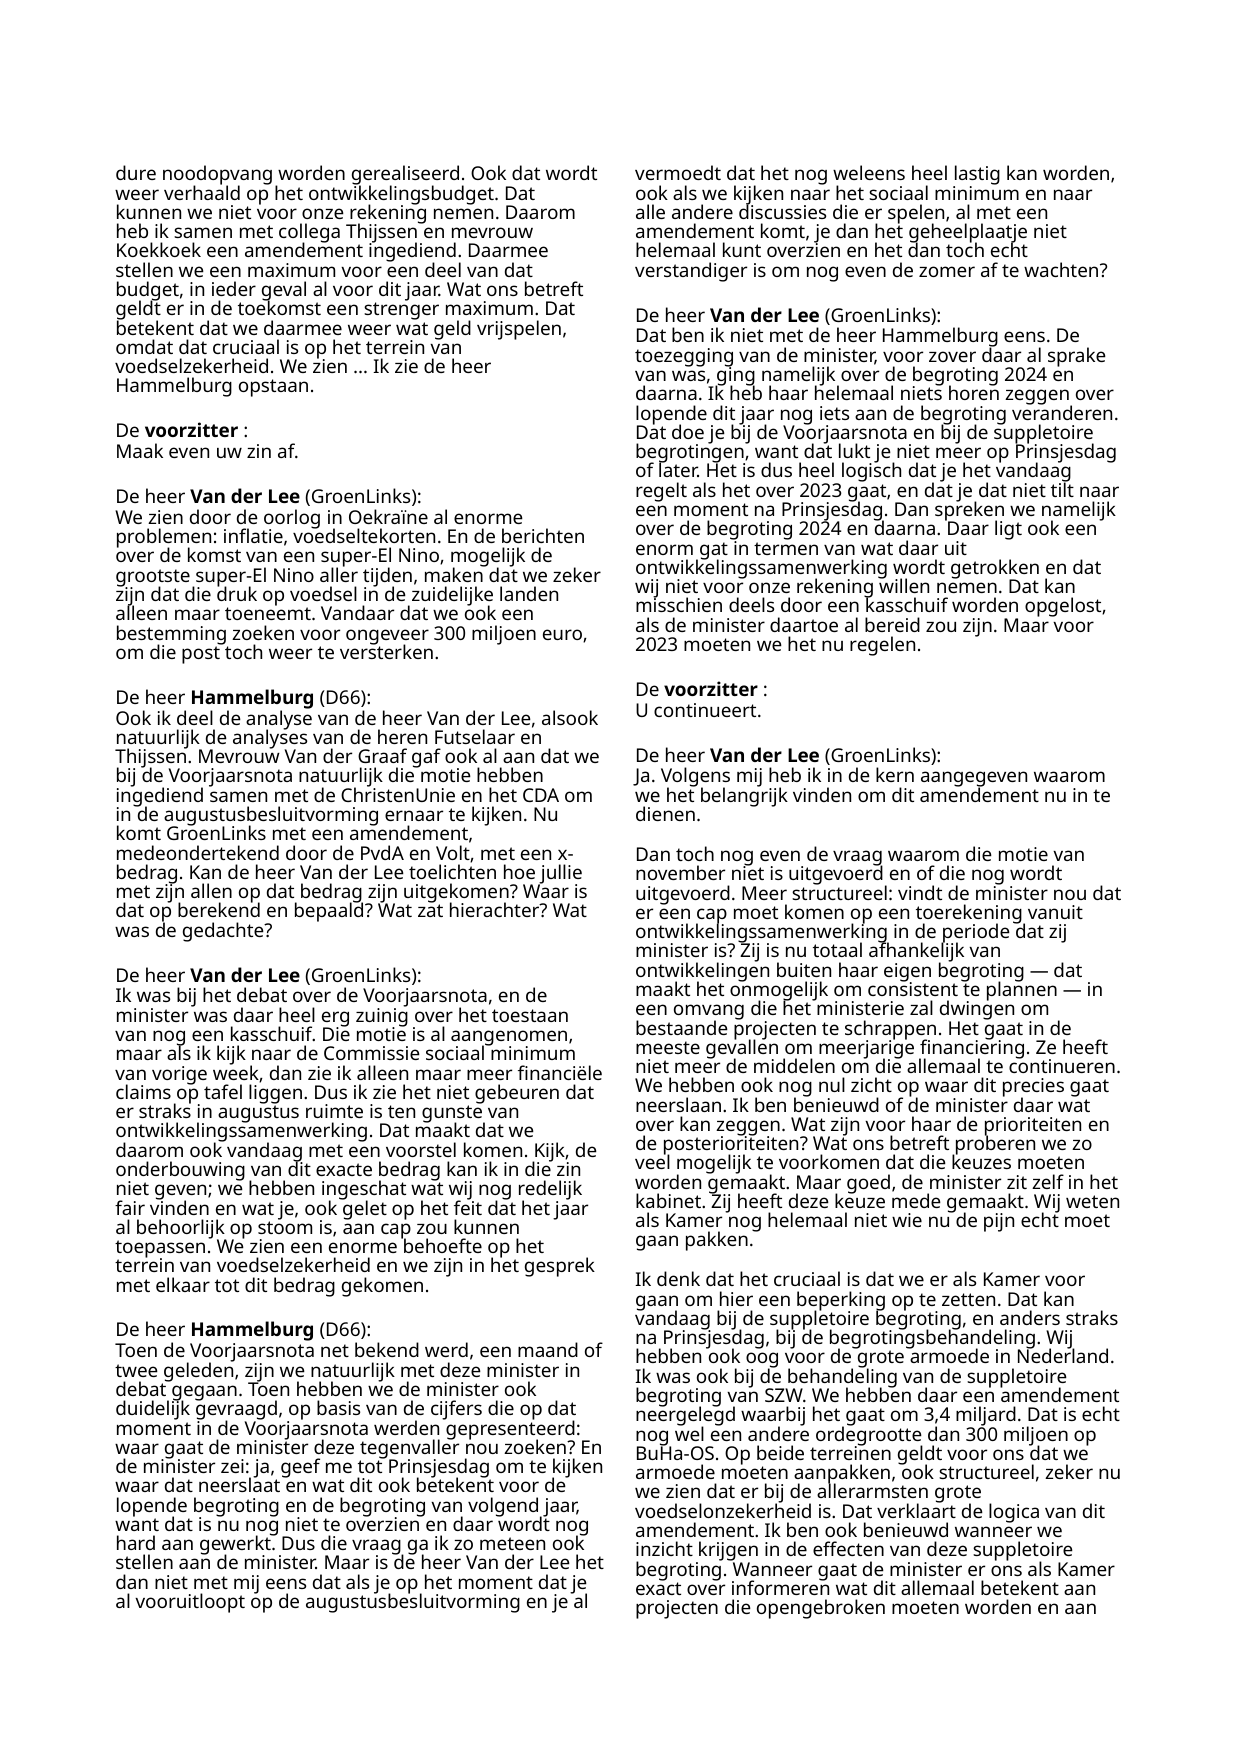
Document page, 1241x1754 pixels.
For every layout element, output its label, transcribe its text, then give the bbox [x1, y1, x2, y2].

text De voorzitter : [115, 417, 605, 443]
text Dan toch nog even de vraag waarom die motie van november niet is uitgevoerd en of die nog wordt uitgevoerd. Meer structureel: vindt de minister nou dat er een cap moet komen op een toerekening vanuit ontwikkelingssamenwerking in de periode dat zij minister is? Zij is nu totaal afhankelijk van ontwikkelingen buiten haar eigen begroting — dat maakt het onmogelijk om consistent te plannen — in een omvang die het ministerie zal dwingen om bestaande projecten te schrappen. Het gaat in de meeste gevallen om meerjarige financiering. Ze heeft niet meer de middelen om die allemaal te continueren. We hebben ook nog nul zicht op waar dit precies gaat neerslaan. Ik ben benieuwd of de minister daar wat over kan zeggen. Wat zijn voor haar de prioriteiten en de posterioriteiten? Wat ons betreft proberen we zo veel mogelijk te voorkomen dat die keuzes moeten worden gemaakt. Maar goed, de minister zit zelf in het kabinet. Zij heeft deze keuze mede gemaakt. Wij weten als Kamer nog helemaal niet wie nu de pijn echt moet gaan pakken. [635, 846, 1125, 1251]
text Ik denk dat het cruciaal is dat we er als Kamer voor gaan om hier een beperking op te zetten. Dat kan vandaag bij de suppletoire begroting, en anders straks na Prinsjesdag, bij de begrotingsbehandeling. Wij hebben ook oog voor de grote armoede in Nederland. Ik was ook bij de behandeling van de suppletoire begroting van SZW. We hebben daar een amendement neergelegd waarbij het gaat om 3,4 miljard. Dat is echt nog wel een andere ordegrootte dan 300 miljoen op BuHa-OS. Op beide terreinen geldt voor ons dat we armoede moeten aanpakken, ook structureel, zeker nu we zien dat er bij de allerarmsten grote voedselonzekerheid is. Dat verklaart de logica van dit amendement. Ik ben ook benieuwd wanneer we inzicht krijgen in de effecten van deze suppletoire begroting. Wanneer gaat de minister er ons als Kamer exact over informeren wat dit allemaal betekent aan projecten die opengebroken moeten worden en aan [635, 1271, 1125, 1618]
text Ik was bij het debat over de Voorjaarsnota, en de minister was daar heel erg zuinig over het toestaan van nog een kasschuif. Die motie is al aangenomen, maar als ik kijk naar de Commissie sociaal minimum van vorige week, dan zie ik alleen maar meer financiële claims op tafel liggen. Dus ik zie het niet gebeuren dat er straks in augustus ruimte is ten gunste van ontwikkelingssamenwerking. Dat maakt dat we daarom ook vandaag met een voorstel komen. Kijk, de onderbouwing van dit exacte bedrag kan ik in die zin niet geven; we hebben ingeschat wat wij nog redelijk fair vinden en wat je, ook gelet op het feit dat het jaar al behoorlijk op stoom is, aan cap zou kunnen toepassen. We zien een enorme behoefte op het terrein van voedselzekerheid en we zijn in het gesprek met elkaar tot dit bedrag gekomen. [115, 987, 605, 1296]
text Toen de Voorjaarsnota net bekend werd, een maand of twee geleden, zijn we natuurlijk met deze minister in debat gegaan. Toen hebben we de minister ook duidelijk gevraagd, op basis van de cijfers die op dat moment in de Voorjaarsnota werden gepresenteerd: waar gaat de minister deze tegenvaller nou zoeken? En de minister zei: ja, geef me tot Prinsjesdag om te kijken waar dat neerslaat en wat dit ook betekent voor de lopende begroting en de begroting van volgend jaar, want dat is nu nog niet te overzien en daar wordt nog hard aan gewerkt. Dus die vraag ga ik zo meteen ook stellen aan de minister. Maar is de heer Van der Lee het dan niet met mij eens dat als je op het moment dat je al vooruitloopt op de augustusbesluitvorming en je al [115, 1342, 605, 1612]
text De heer Van der Lee (GroenLinks): [115, 962, 605, 987]
text Ook ik deel de analyse van de heer Van der Lee, alsook natuurlijk de analyses van de heren Futselaar en Thijssen. Mevrouw Van der Graaf gaf ook al aan dat we bij de Voorjaarsnota natuurlijk die motie hebben ingediend samen met de ChristenUnie en het CDA om in de augustusbesluitvorming ernaar te kijken. Nu komt GroenLinks met een amendement, medeondertekend door de PvdA en Volt, met een x-bedrag. Kan de heer Van der Lee toelichten hoe jullie met zijn allen op dat bedrag zijn uitgekomen? Waar is dat op berekend en bepaald? Wat zat hierachter? Wat was de gedachte? [115, 710, 605, 941]
text dure noodopvang worden gerealiseerd. Ook dat wordt weer verhaald op het ontwikkelingsbudget. Dat kunnen we niet voor onze rekening nemen. Daarom heb ik samen met collega Thijssen en mevrouw Koekkoek een amendement ingediend. Daarmee stellen we een maximum voor een deel van dat budget, in ieder geval al voor dit jaar. Wat ons betreft geldt er in de toekomst een strenger maximum. Dat betekent dat we daarmee weer wat geld vrijspelen, omdat dat cruciaal is op het terrein van voedselzekerheid. We zien … Ik zie de heer Hammelburg opstaan. [115, 165, 605, 397]
text De voorzitter : [635, 676, 1125, 702]
text Maak even uw zin af. [115, 443, 605, 462]
text U continueert. [635, 702, 1125, 721]
text De heer Van der Lee (GroenLinks): [635, 302, 1125, 327]
text De heer Van der Lee (GroenLinks): [115, 483, 605, 509]
text Ja. Volgens mij heb ik in de kern aangegeven waarom we het belangrijk vinden om dit amendement nu in te dienen. [635, 767, 1125, 825]
text vermoedt dat het nog weleens heel lastig kan worden, ook als we kijken naar het sociaal minimum en naar alle andere discussies die er spelen, al met een amendement komt, je dan het geheelplaatje niet helemaal kunt overzien en het dan toch echt verstandiger is om nog even de zomer af te wachten? [635, 165, 1125, 281]
text De heer Hammelburg (D66): [115, 1317, 605, 1342]
text We zien door de oorlog in Oekraïne al enorme problemen: inflatie, voedseltekorten. En de berichten over de komst van een super-El Nino, mogelijk de grootste super-El Nino aller tijden, maken dat we zeker zijn dat die druk op voedsel in de zuidelijke landen alleen maar toeneemt. Vandaar dat we ook een bestemming zoeken voor ongeveer 300 miljoen euro, om die post toch weer te versterken. [115, 509, 605, 663]
text Dat ben ik niet met de heer Hammelburg eens. De toezegging van de minister, voor zover daar al sprake van was, ging namelijk over de begroting 2024 en daarna. Ik heb haar helemaal niets horen zeggen over lopende dit jaar nog iets aan de begroting veranderen. Dat doe je bij de Voorjaarsnota en bij de suppletoire begrotingen, want dat lukt je niet meer op Prinsjesdag of later. Het is dus heel logisch dat je het vandaag regelt als het over 2023 gaat, en dat je dat niet tilt naar een moment na Prinsjesdag. Dan spreken we namelijk over de begroting 2024 en daarna. Daar ligt ook een enorm gat in termen van wat daar uit ontwikkelingssamenwerking wordt getrokken en dat wij niet voor onze rekening willen nemen. Dat kan misschien deels door een kasschuif worden opgelost, als de minister daartoe al bereid zou zijn. Maar voor 2023 moeten we het nu regelen. [635, 327, 1125, 655]
text De heer Hammelburg (D66): [115, 684, 605, 710]
text De heer Van der Lee (GroenLinks): [635, 742, 1125, 767]
